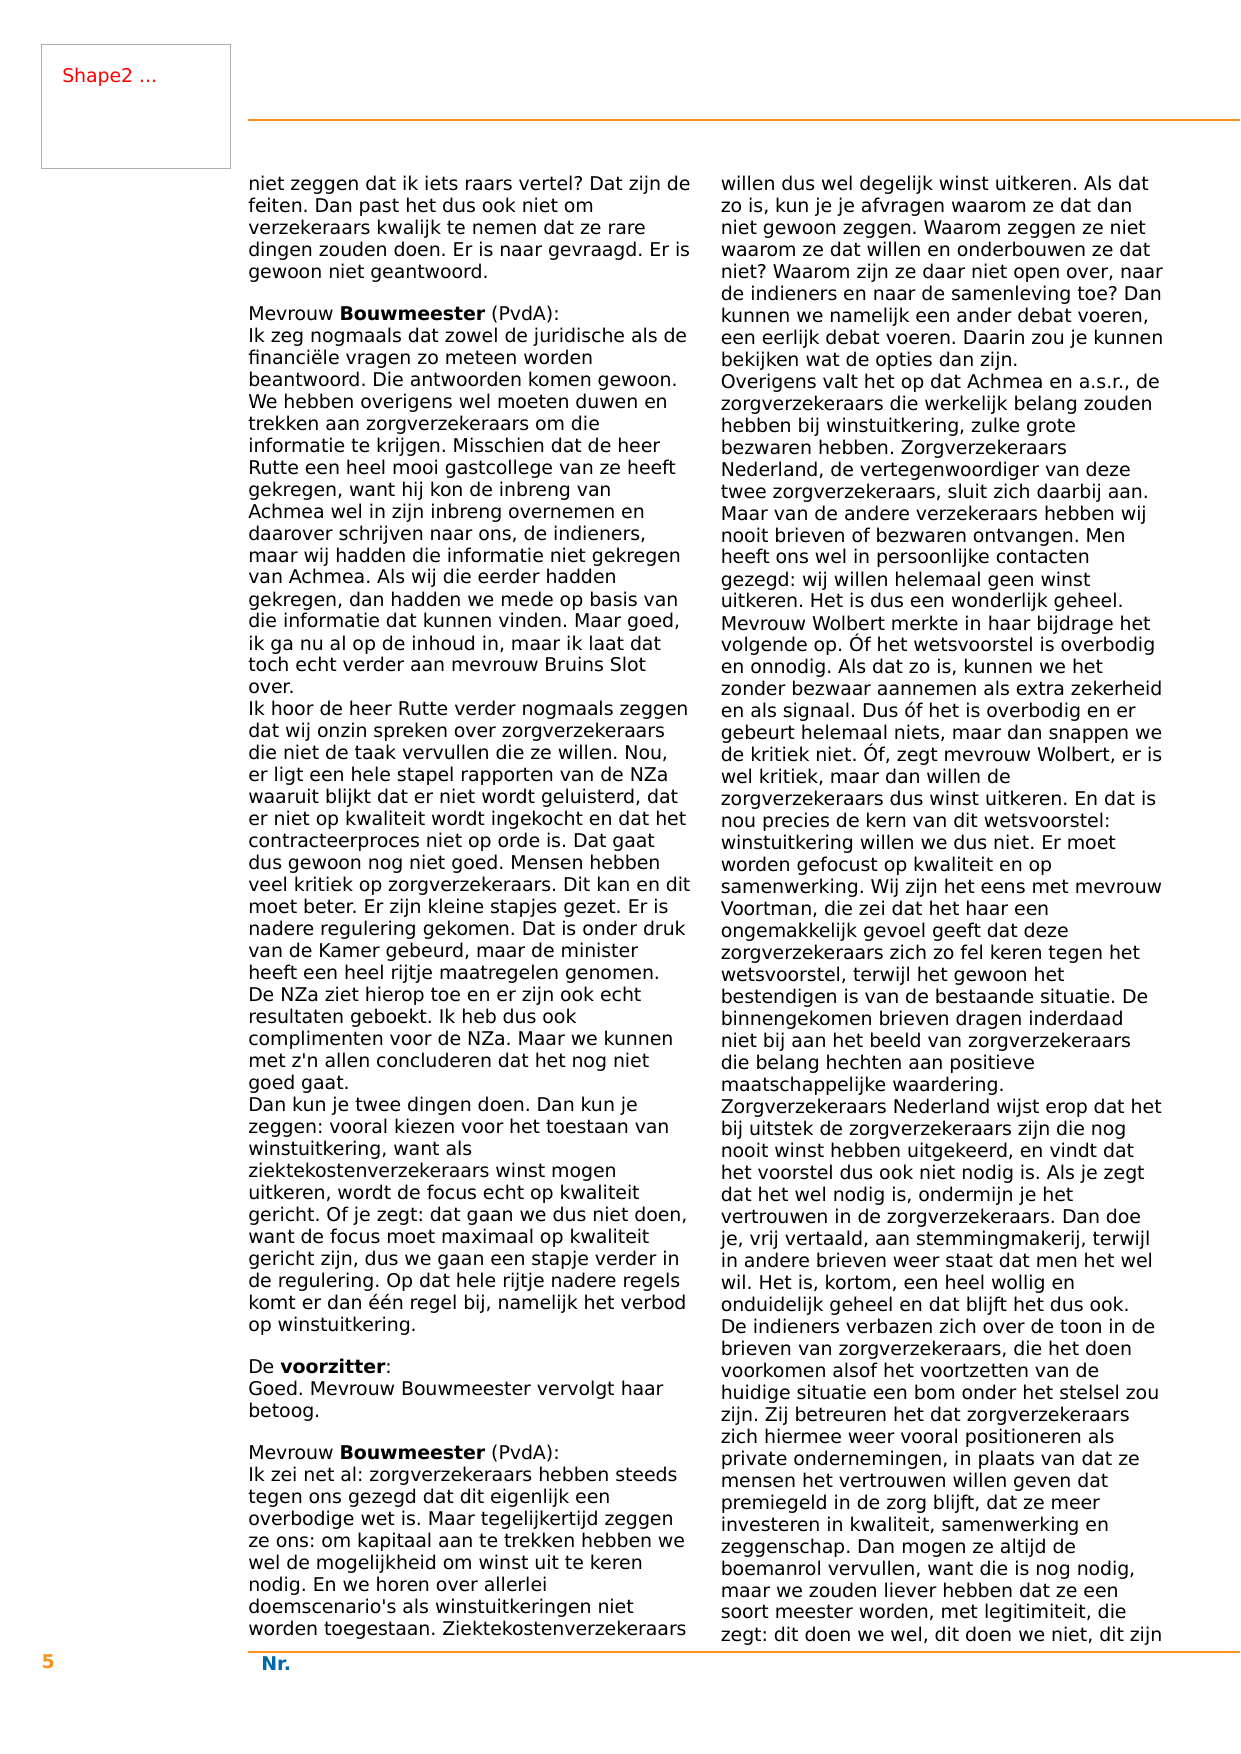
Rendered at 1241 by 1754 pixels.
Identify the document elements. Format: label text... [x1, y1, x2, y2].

text Ik zei net al: zorgverzekeraars hebben steeds tegen ons gezegd dat dit eigenlijk een overbodige wet is. Maar tegelijkertijd zeggen ze ons: om kapitaal aan te trekken hebben we wel de mogelijkheid om winst uit te keren nodig. En we horen over allerlei doemscenario's als winstuitkeringen niet worden toegestaan. Ziektekostenverzekeraars [248, 1464, 691, 1639]
text De voorzitter: [248, 1356, 691, 1378]
text Ik hoor de heer Rutte verder nogmaals zeggen dat wij onzin spreken over zorgverzekeraars die niet de taak vervullen die ze willen. Nou, er ligt een hele stapel rapporten van de NZa waaruit blijkt dat er niet wordt geluisterd, dat er niet op kwaliteit wordt ingekocht en dat het contracteerproces niet op orde is. Dat gaat dus gewoon nog niet goed. Mensen hebben veel kritiek op zorgverzekeraars. Dit kan en dit moet beter. Er zijn kleine stapjes gezet. Er is nadere regulering gekomen. Dat is onder druk van de Kamer gebeurd, maar de minister heeft een heel rijtje maatregelen genomen. De NZa ziet hierop toe en er zijn ook echt resultaten geboekt. Ik heb dus ook complimenten voor de NZa. Maar we kunnen met z'n allen concluderen dat het nog niet goed gaat. [248, 698, 691, 1094]
text Mevrouw Wolbert merkte in haar bijdrage het volgende op. Óf het wetsvoorstel is overbodig en onnodig. Als dat zo is, kunnen we het zonder bezwaar aannemen als extra zekerheid en als signaal. Dus óf het is overbodig en er gebeurt helemaal niets, maar dan snappen we de kritiek niet. Óf, zegt mevrouw Wolbert, er is wel kritiek, maar dan willen de zorgverzekeraars dus winst uitkeren. En dat is nou precies de kern van dit wetsvoorstel: winstuitkering willen we dus niet. Er moet worden gefocust op kwaliteit en op samenwerking. Wij zijn het eens met mevrouw Voortman, die zei dat het haar een ongemakkelijk gevoel geeft dat deze zorgverzekeraars zich zo fel keren tegen het wetsvoorstel, terwijl het gewoon het bestendigen is van de bestaande situatie. De binnengekomen brieven dragen inderdaad niet bij aan het beeld van zorgverzekeraars die belang hechten aan positieve maatschappelijke waardering. Zorgverzekeraars Nederland wijst erop dat het bij uitstek de zorgverzekeraars zijn die nog nooit winst hebben uitgekeerd, en vindt dat het voorstel dus ook niet nodig is. Als je zegt dat het wel nodig is, ondermijn je het vertrouwen in de zorgverzekeraars. Dan doe je, vrij vertaald, aan stemmingmakerij, terwijl in andere brieven weer staat dat men het wel wil. Het is, kortom, een heel wollig en onduidelijk geheel en dat blijft het dus ook. [721, 612, 1163, 1316]
text Ik zeg nogmaals dat zowel de juridische als de financiële vragen zo meteen worden beantwoord. Die antwoorden komen gewoon. We hebben overigens wel moeten duwen en trekken aan zorgverzekeraars om die informatie te krijgen. Misschien dat de heer Rutte een heel mooi gastcollege van ze heeft gekregen, want hij kon de inbreng van Achmea wel in zijn inbreng overnemen en daarover schrijven naar ons, de indieners, maar wij hadden die informatie niet gekregen van Achmea. Als wij die eerder hadden gekregen, dan hadden we mede op basis van die informatie dat kunnen vinden. Maar goed, ik ga nu al op de inhoud in, maar ik laat dat toch echt verder aan mevrouw Bruins Slot over. [248, 325, 691, 698]
text niet zeggen dat ik iets raars vertel? Dat zijn de feiten. Dan past het dus ook niet om verzekeraars kwalijk te nemen dat ze rare dingen zouden doen. Er is naar gevraagd. Er is gewoon niet geantwoord. [248, 173, 691, 283]
text Overigens valt het op dat Achmea en a.s.r., de zorgverzekeraars die werkelijk belang zouden hebben bij winstuitkering, zulke grote bezwaren hebben. Zorgverzekeraars Nederland, de vertegenwoordiger van deze twee zorgverzekeraars, sluit zich daarbij aan. Maar van de andere verzekeraars hebben wij nooit brieven of bezwaren ontvangen. Men heeft ons wel in persoonlijke contacten gezegd: wij willen helemaal geen winst uitkeren. Het is dus een wonderlijk geheel. [721, 371, 1163, 612]
text Goed. Mevrouw Bouwmeester vervolgt haar betoog. [248, 1378, 691, 1422]
text Dan kun je twee dingen doen. Dan kun je zeggen: vooral kiezen voor het toestaan van winstuitkering, want als ziektekostenverzekeraars winst mogen uitkeren, wordt de focus echt op kwaliteit gericht. Of je zegt: dat gaan we dus niet doen, want de focus moet maximaal op kwaliteit gericht zijn, dus we gaan een stapje verder in de regulering. Op dat hele rijtje nadere regels komt er dan één regel bij, namelijk het verbod op winstuitkering. [248, 1094, 691, 1336]
text willen dus wel degelijk winst uitkeren. Als dat zo is, kun je je afvragen waarom ze dat dan niet gewoon zeggen. Waarom zeggen ze niet waarom ze dat willen en onderbouwen ze dat niet? Waarom zijn ze daar niet open over, naar de indieners en naar de samenleving toe? Dan kunnen we namelijk een ander debat voeren, een eerlijk debat voeren. Daarin zou je kunnen bekijken wat de opties dan zijn. [721, 173, 1163, 371]
text Mevrouw Bouwmeester (PvdA): [248, 303, 691, 325]
text De indieners verbazen zich over de toon in de brieven van zorgverzekeraars, die het doen voorkomen alsof het voortzetten van de huidige situatie een bom onder het stelsel zou zijn. Zij betreuren het dat zorgverzekeraars zich hiermee weer vooral positioneren als private ondernemingen, in plaats van dat ze mensen het vertrouwen willen geven dat premiegeld in de zorg blijft, dat ze meer investeren in kwaliteit, samenwerking en zeggenschap. Dan mogen ze altijd de boemanrol vervullen, want die is nog nodig, maar we zouden liever hebben dat ze een soort meester worden, met legitimiteit, die zegt: dit doen we wel, dit doen we niet, dit zijn [721, 1316, 1163, 1645]
text Mevrouw Bouwmeester (PvdA): [248, 1442, 691, 1464]
